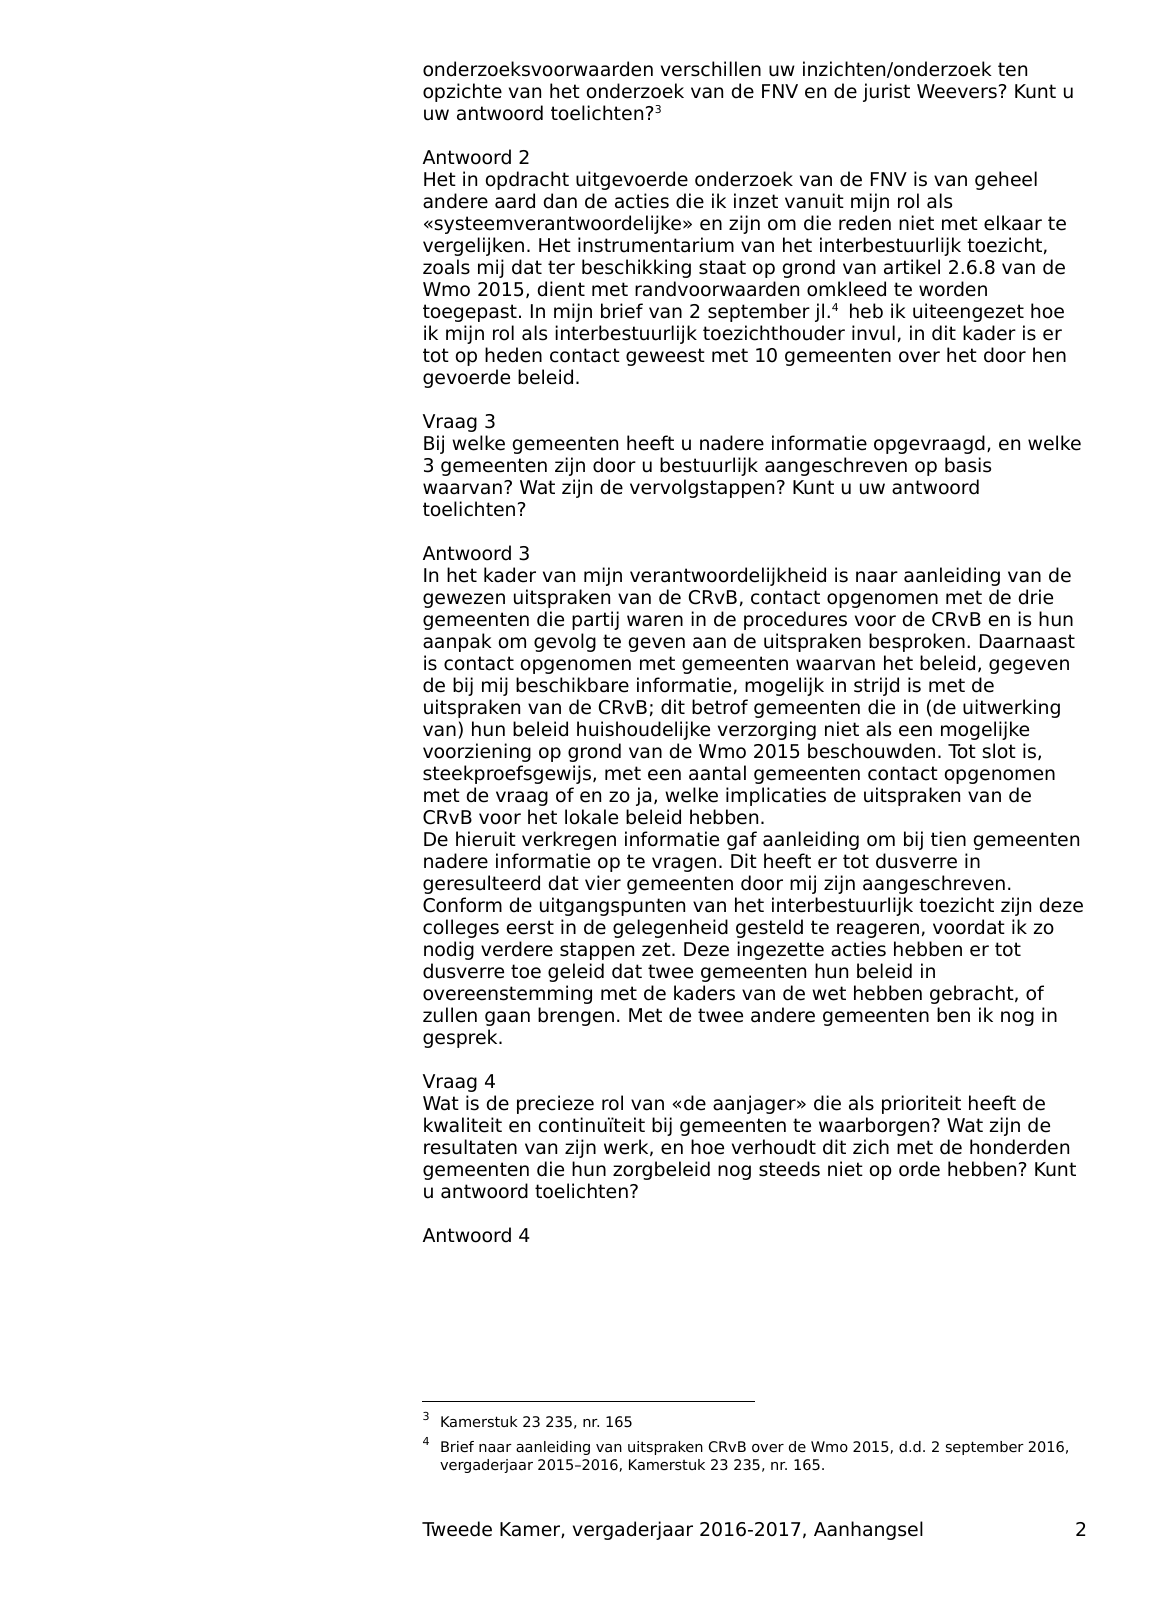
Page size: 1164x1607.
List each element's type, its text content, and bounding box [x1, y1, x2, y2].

text Vraag 3 [422, 411, 1087, 433]
text Antwoord 3 [422, 543, 1087, 565]
text Brief naar aanleiding van uitspraken CRvB over de Wmo 2015, d.d. 2 september 2016, vergaderjaar 2015–2016, Kamerstuk 23 235, nr. 165. [422, 1435, 1087, 1474]
text Antwoord 2 [422, 147, 1087, 169]
text Wat is de precieze rol van «de aanjager» die als prioriteit heeft de kwaliteit en continuïteit bij gemeenten te waarborgen? Wat zijn de resultaten van zijn werk, en hoe verhoudt dit zich met de honderden gemeenten die hun zorgbeleid nog steeds niet op orde hebben? Kunt u antwoord toelichten? [422, 1093, 1087, 1203]
text In het kader van mijn verantwoordelijkheid is naar aanleiding van de gewezen uitspraken van de CRvB, contact opgenomen met de drie gemeenten die partij waren in de procedures voor de CRvB en is hun aanpak om gevolg te geven aan de uitspraken besproken. Daarnaast is contact opgenomen met gemeenten waarvan het beleid, gegeven de bij mij beschikbare informatie, mogelijk in strijd is met de uitspraken van de CRvB; dit betrof gemeenten die in (de uitwerking van) hun beleid huishoudelijke verzorging niet als een mogelijke voorziening op grond van de Wmo 2015 beschouwden. Tot slot is, steekproefsgewijs, met een aantal gemeenten contact opgenomen met de vraag of en zo ja, welke implicaties de uitspraken van de CRvB voor het lokale beleid hebben. [422, 565, 1087, 829]
text Kamerstuk 23 235, nr. 165 [422, 1410, 1087, 1432]
text Bij welke gemeenten heeft u nadere informatie opgevraagd, en welke 3 gemeenten zijn door u bestuurlijk aangeschreven op basis waarvan? Wat zijn de vervolgstappen? Kunt u uw antwoord toelichten? [422, 433, 1087, 521]
text Antwoord 4 [422, 1225, 1087, 1247]
text onderzoeksvoorwaarden verschillen uw inzichten/onderzoek ten opzichte van het onderzoek van de FNV en de jurist Weevers? Kunt u uw antwoord toelichten? [422, 59, 1087, 125]
text Het in opdracht uitgevoerde onderzoek van de FNV is van geheel andere aard dan de acties die ik inzet vanuit mijn rol als «systeemverantwoordelijke» en zijn om die reden niet met elkaar te vergelijken. Het instrumentarium van het interbestuurlijk toezicht, zoals mij dat ter beschikking staat op grond van artikel 2.6.8 van de Wmo 2015, dient met randvoorwaarden omkleed te worden toegepast. In mijn brief van 2 september jl. heb ik uiteengezet hoe ik mijn rol als interbestuurlijk toezichthouder invul, in dit kader is er tot op heden contact geweest met 10 gemeenten over het door hen gevoerde beleid. [422, 169, 1087, 389]
text Vraag 4 [422, 1071, 1087, 1093]
text De hieruit verkregen informatie gaf aanleiding om bij tien gemeenten nadere informatie op te vragen. Dit heeft er tot dusverre in geresulteerd dat vier gemeenten door mij zijn aangeschreven. Conform de uitgangspunten van het interbestuurlijk toezicht zijn deze colleges eerst in de gelegenheid gesteld te reageren, voordat ik zo nodig verdere stappen zet. Deze ingezette acties hebben er tot dusverre toe geleid dat twee gemeenten hun beleid in overeenstemming met de kaders van de wet hebben gebracht, of zullen gaan brengen. Met de twee andere gemeenten ben ik nog in gesprek. [422, 829, 1087, 1049]
